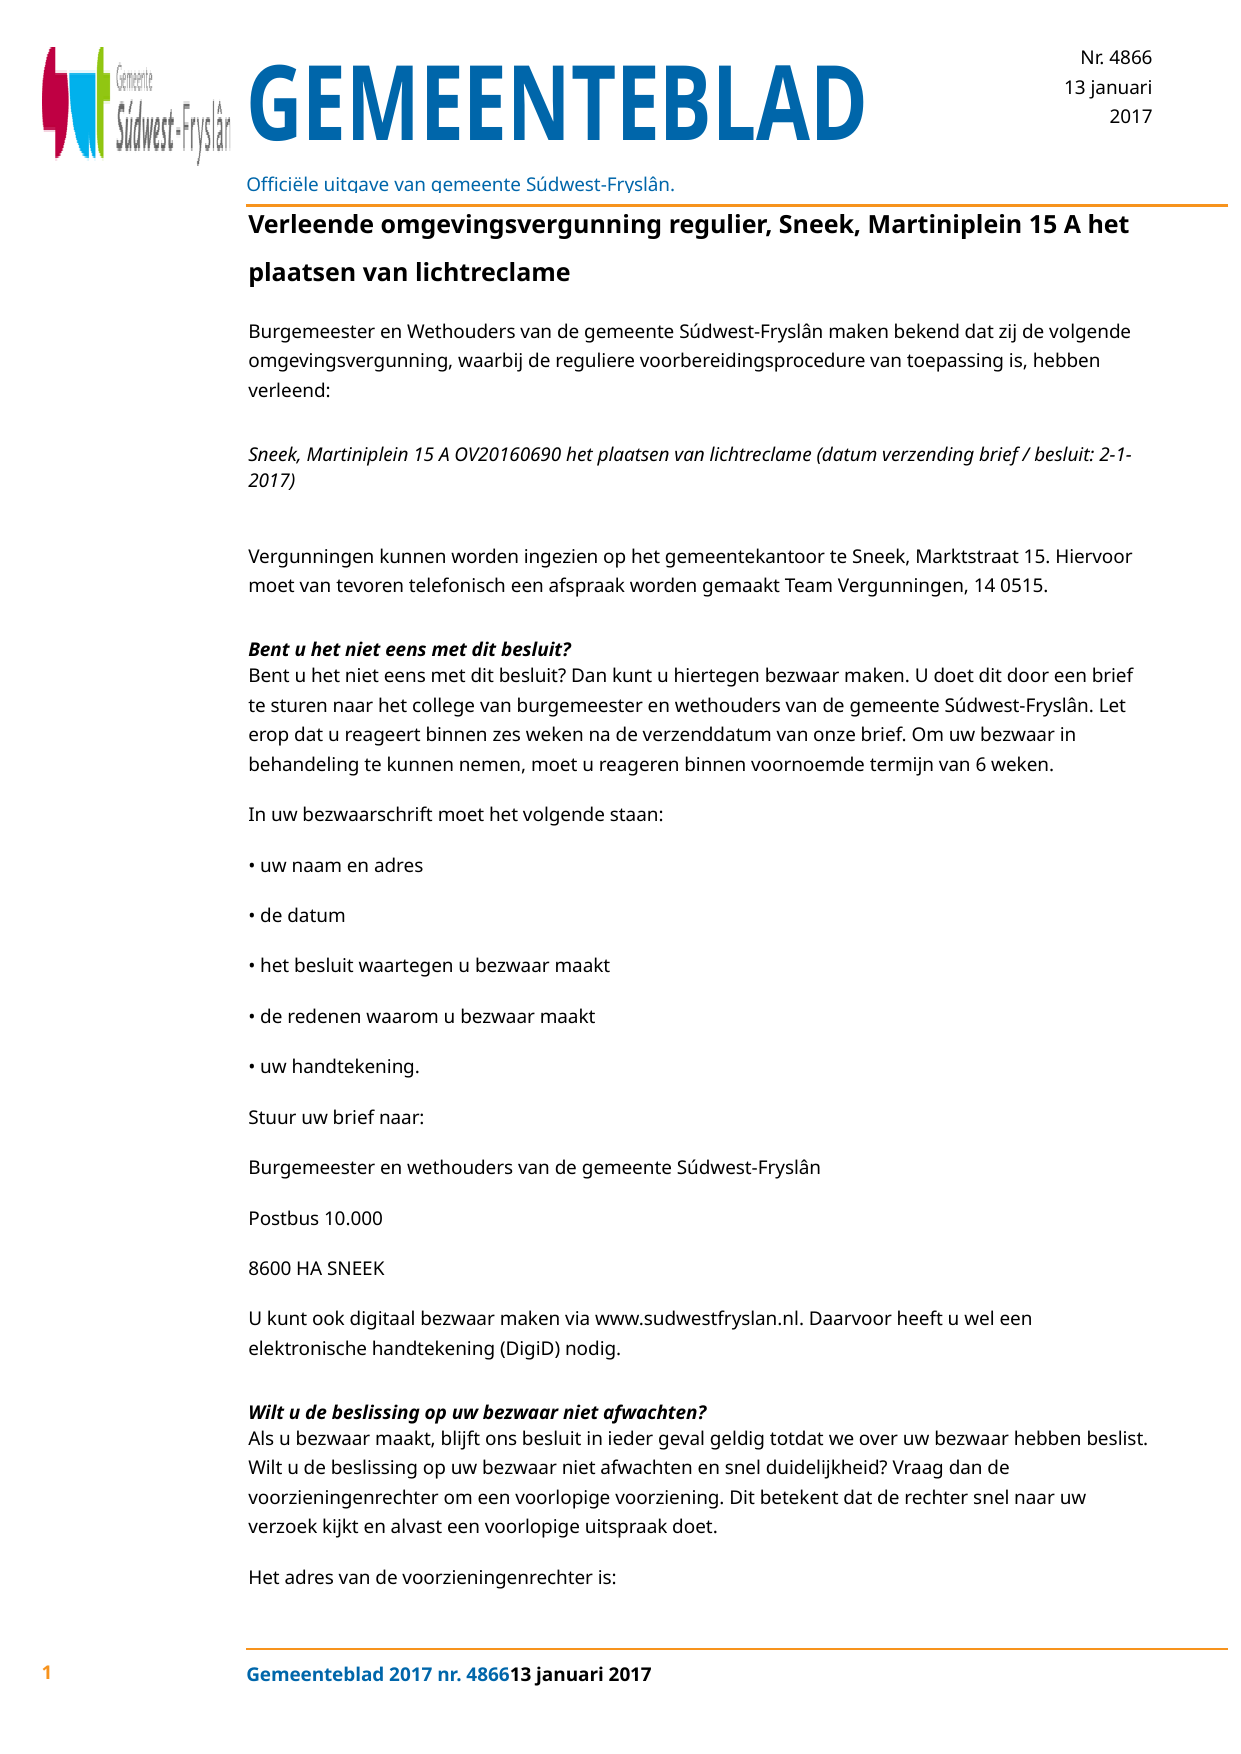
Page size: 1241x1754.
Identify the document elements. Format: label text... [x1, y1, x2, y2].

text Bent u het niet eens met dit besluit? Dan kunt u hiertegen bezwaar maken. U doet dit door een brief te sturen naar het college van burgemeester en wethouders van de gemeente Súdwest-Fryslân. Let erop dat u reageert binnen zes weken na de verzenddatum van onze brief. Om uw bezwaar in behandeling te kunnen nemen, moet u reageren binnen voornoemde termijn van 6 weken. [248, 662, 1152, 777]
text • het besluit waartegen u bezwaar maakt [248, 953, 1152, 978]
text Sneek, Martiniplein 15 A OV20160690 het plaatsen van lichtreclame (datum verzending brief / besluit: 2-1-2017) [248, 441, 1152, 492]
text Verleende omgevingsvergunning regulier, Sneek, Martiniplein 15 A het plaatsen van lichtreclame [248, 207, 1152, 288]
text Wilt u de beslissing op uw bezwaar niet afwachten? [248, 1399, 1152, 1425]
text Bent u het niet eens met dit besluit? [248, 636, 1152, 662]
text Vergunningen kunnen worden ingezien op het gemeentekantoor te Sneek, Marktstraat 15. Hiervoor moet van tevoren telefonisch een afspraak worden gemaakt Team Vergunningen, 14 0515. [248, 543, 1152, 598]
text Postbus 10.000 [248, 1205, 1152, 1230]
text Stuur uw brief naar: [248, 1104, 1152, 1129]
picture [41, 47, 231, 172]
text Burgemeester en wethouders van de gemeente Súdwest-Fryslân [248, 1154, 1152, 1180]
text Als u bezwaar maakt, blijft ons besluit in ieder geval geldig totdat we over uw bezwaar hebben beslist. Wilt u de beslissing op uw bezwaar niet afwachten en snel duidelijkheid? Vraag dan de voorzieningenrechter om een voorlopige voorziening. Dit betekent dat de rechter snel naar uw verzoek kijkt en alvast een voorlopige uitspraak doet. [248, 1425, 1152, 1539]
text Burgemeester en Wethouders van de gemeente Súdwest-Fryslân maken bekend dat zij de volgende omgevingsvergunning, waarbij de reguliere voorbereidingsprocedure van toepassing is, hebben verleend: [248, 318, 1152, 403]
text • uw naam en adres [248, 852, 1152, 877]
text • de datum [248, 902, 1152, 928]
text • uw handtekening. [248, 1053, 1152, 1079]
text U kunt ook digitaal bezwaar maken via www.sudwestfryslan.nl. Daarvoor heeft u wel een elektronische handtekening (DigiD) nodig. [248, 1306, 1152, 1361]
text Het adres van de voorzieningenrechter is: [248, 1564, 1152, 1590]
text 8600 HA SNEEK [248, 1255, 1152, 1281]
text In uw bezwaarschrift moet het volgende staan: [248, 801, 1152, 827]
text • de redenen waarom u bezwaar maakt [248, 1003, 1152, 1029]
